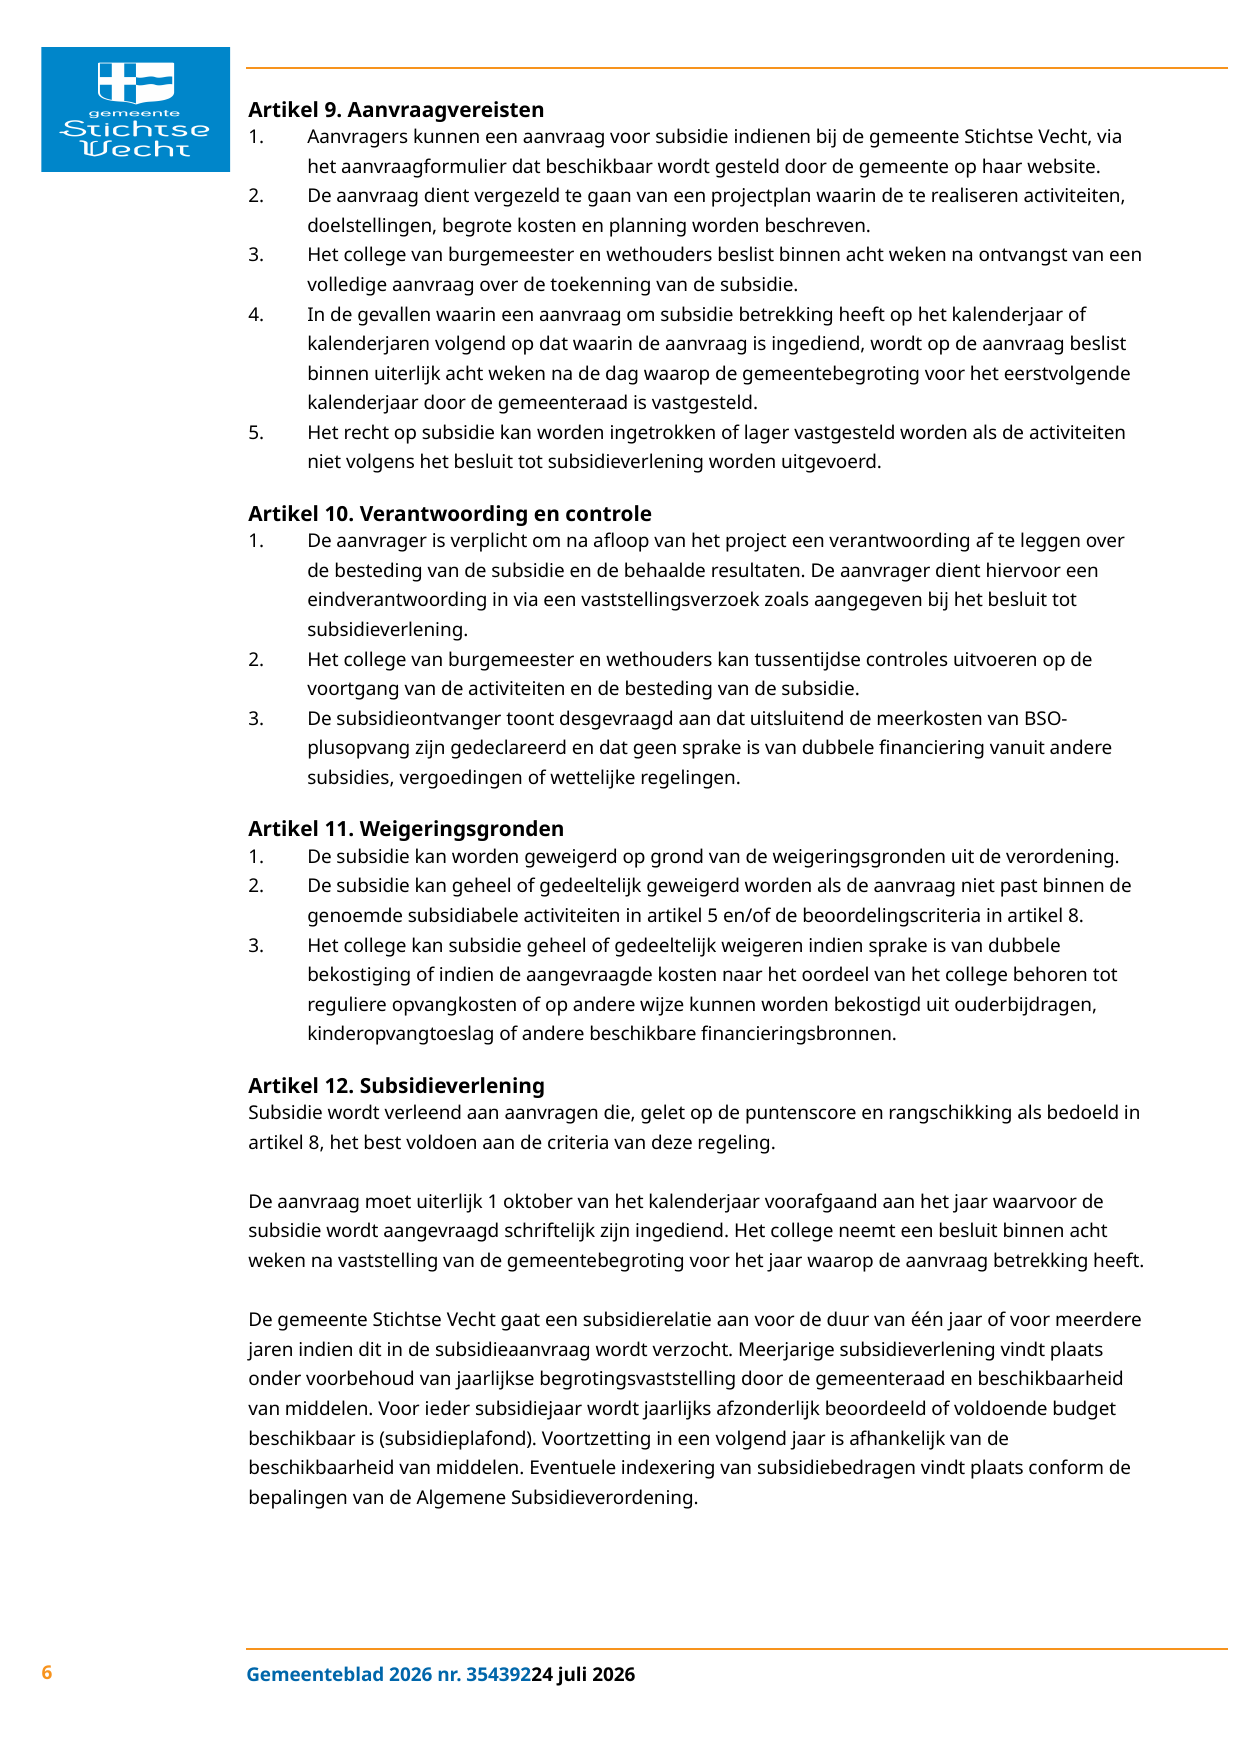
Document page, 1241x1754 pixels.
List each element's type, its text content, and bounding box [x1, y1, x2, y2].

list Het college van burgemeester en wethouders beslist binnen acht weken na ontvangst van een volledige aanvraag over de toekenning van de subsidie. [248, 242, 1152, 297]
list Het college kan subsidie geheel of gedeeltelijk weigeren indien sprake is van dubbele bekostiging of indien de aangevraagde kosten naar het oordeel van het college behoren tot reguliere opvangkosten of op andere wijze kunnen worden bekostigd uit ouderbijdragen, kinderopvangtoeslag of andere beschikbare financieringsbronnen. [248, 932, 1152, 1046]
list De subsidie kan geheel of gedeeltelijk geweigerd worden als de aanvraag niet past binnen de genoemde subsidiabele activiteiten in artikel 5 en/of de beoordelingscriteria in artikel 8. [248, 873, 1152, 928]
list De subsidieontvanger toont desgevraagd aan dat uitsluitend de meerkosten van BSO-plusopvang zijn gedeclareerd en dat geen sprake is van dubbele financiering vanuit andere subsidies, vergoedingen of wettelijke regelingen. [248, 705, 1152, 790]
text Artikel 12. Subsidieverlening [248, 1071, 1152, 1099]
list Aanvragers kunnen een aanvraag voor subsidie indienen bij de gemeente Stichtse Vecht, via het aanvraagformulier dat beschikbaar wordt gesteld door de gemeente op haar website. [248, 123, 1152, 178]
text De aanvraag moet uiterlijk 1 oktober van het kalenderjaar voorafgaand aan het jaar waarvoor de subsidie wordt aangevraagd schriftelijk zijn ingediend. Het college neemt een besluit binnen acht weken na vaststelling van de gemeentebegroting voor het jaar waarop de aanvraag betrekking heeft. [248, 1188, 1152, 1273]
list Het college van burgemeester en wethouders kan tussentijdse controles uitvoeren op de voortgang van de activiteiten en de besteding van de subsidie. [248, 646, 1152, 701]
text Artikel 10. Verantwoording en controle [248, 499, 1152, 527]
text De gemeente Stichtse Vecht gaat een subsidierelatie aan voor de duur van één jaar of voor meerdere jaren indien dit in de subsidieaanvraag wordt verzocht. Meerjarige subsidieverlening vindt plaats onder voorbehoud van jaarlijkse begrotingsvaststelling door de gemeenteraad en beschikbaarheid van middelen. Voor ieder subsidiejaar wordt jaarlijks afzonderlijk beoordeeld of voldoende budget beschikbaar is (subsidieplafond). Voortzetting in een volgend jaar is afhankelijk van de beschikbaarheid van middelen. Eventuele indexering van subsidiebedragen vindt plaats conform de bepalingen van de Algemene Subsidieverordening. [248, 1306, 1152, 1510]
list De aanvrager is verplicht om na afloop van het project een verantwoording af te leggen over de besteding van de subsidie en de behaalde resultaten. De aanvrager dient hiervoor een eindverantwoording in via een vaststellingsverzoek zoals aangegeven bij het besluit tot subsidieverlening. [248, 527, 1152, 642]
text Artikel 9. Aanvraagvereisten [248, 95, 1152, 123]
picture [137, 63, 174, 103]
picture [99, 63, 135, 101]
list Het recht op subsidie kan worden ingetrokken of lager vastgesteld worden als de activiteiten niet volgens het besluit tot subsidieverlening worden uitgevoerd. [248, 419, 1152, 474]
text Subsidie wordt verleend aan aanvragen die, gelet op de puntenscore en rangschikking als bedoeld in artikel 8, het best voldoen aan de criteria van deze regeling. [248, 1099, 1152, 1155]
list De subsidie kan worden geweigerd op grond van de weigeringsgronden uit de verordening. [248, 843, 1152, 869]
list In de gevallen waarin een aanvraag om subsidie betrekking heeft op het kalenderjaar of kalenderjaren volgend op dat waarin de aanvraag is ingediend, wordt op de aanvraag beslist binnen uiterlijk acht weken na de dag waarop de gemeentebegroting voor het eerstvolgende kalenderjaar door de gemeenteraad is vastgesteld. [248, 301, 1152, 415]
text Artikel 11. Weigeringsgronden [248, 814, 1152, 843]
list De aanvraag dient vergezeld te gaan van een projectplan waarin de te realiseren activiteiten, doelstellingen, begrote kosten en planning worden beschreven. [248, 182, 1152, 238]
